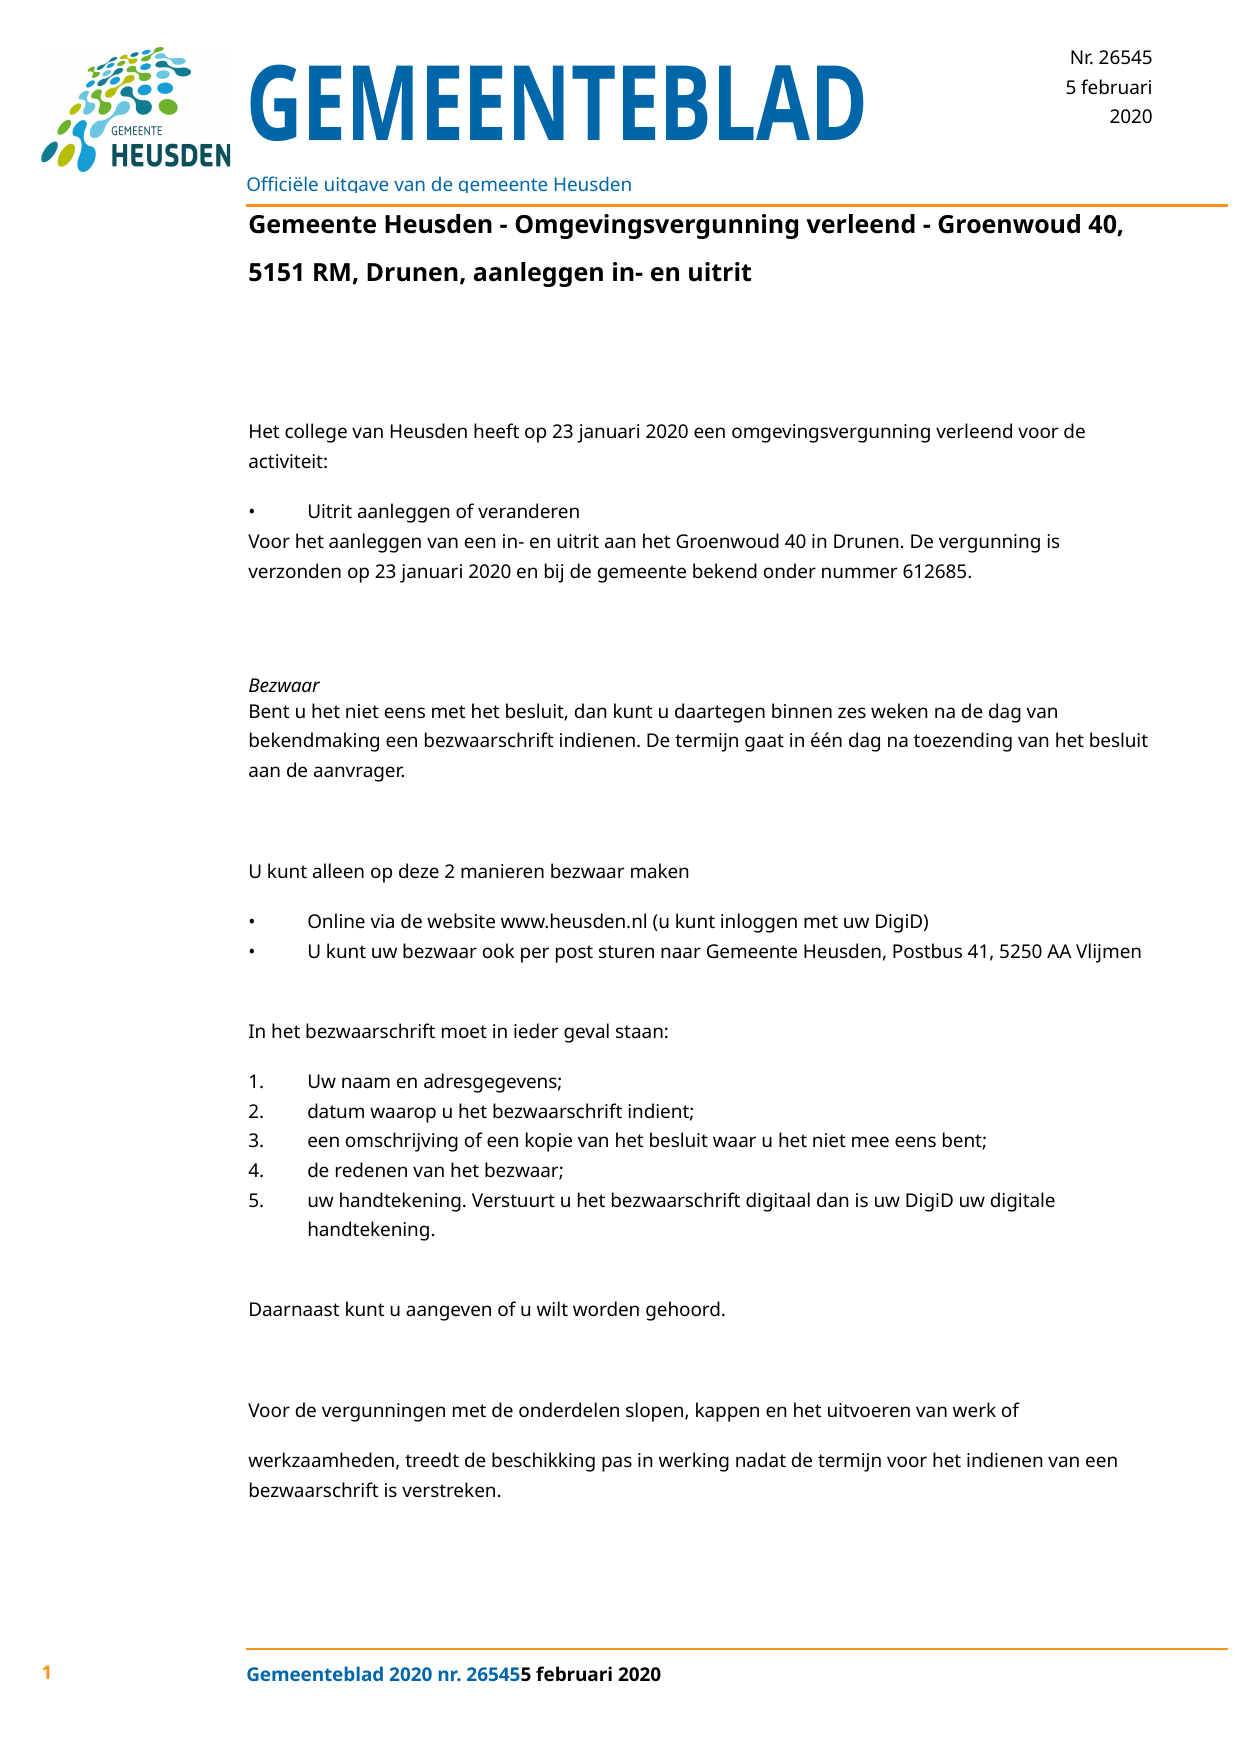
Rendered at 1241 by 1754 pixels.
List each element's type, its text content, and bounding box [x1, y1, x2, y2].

text werkzaamheden, treedt de beschikking pas in werking nadat de termijn voor het indienen van een bezwaarschrift is verstreken. [248, 1448, 1152, 1503]
text Voor het aanleggen van een in- en uitrit aan het Groenwoud 40 in Drunen. De vergunning is verzonden op 23 januari 2020 en bij de gemeente bekend onder nummer 612685. [248, 528, 1152, 584]
list een omschrijving of een kopie van het besluit waar u het niet mee eens bent; [248, 1128, 1152, 1153]
text U kunt alleen op deze 2 manieren bezwaar maken [248, 858, 1152, 884]
list datum waarop u het bezwaarschrift indient; [248, 1098, 1152, 1124]
text In het bezwaarschrift moet in ieder geval staan: [248, 1018, 1152, 1044]
list Uw naam en adresgegevens; [248, 1068, 1152, 1094]
list U kunt uw bezwaar ook per post sturen naar Gemeente Heusden, Postbus 41, 5250 AA Vlijmen [248, 938, 1152, 964]
list de redenen van het bezwaar; [248, 1157, 1152, 1183]
text Gemeente Heusden - Omgevingsvergunning verleend - Groenwoud 40, 5151 RM, Drunen, aanleggen in- en uitrit [248, 207, 1152, 288]
picture [41, 47, 231, 172]
text Bezwaar [248, 672, 1152, 698]
list uw handtekening. Verstuurt u het bezwaarschrift digitaal dan is uw DigiD uw digitale handtekening. [248, 1187, 1152, 1242]
text Bent u het niet eens met het besluit, dan kunt u daartegen binnen zes weken na de dag van bekendmaking een bezwaarschrift indienen. De termijn gaat in één dag na toezending van het besluit aan de aanvrager. [248, 698, 1152, 783]
list Uitrit aanleggen of veranderen [248, 499, 1152, 524]
text Daarnaast kunt u aangeven of u wilt worden gehoord. [248, 1296, 1152, 1322]
text Het college van Heusden heeft op 23 januari 2020 een omgevingsvergunning verleend voor de activiteit: [248, 419, 1152, 474]
text Voor de vergunningen met de onderdelen slopen, kappen en het uitvoeren van werk of [248, 1397, 1152, 1423]
list Online via de website www.heusden.nl (u kunt inloggen met uw DigiD) [248, 908, 1152, 934]
